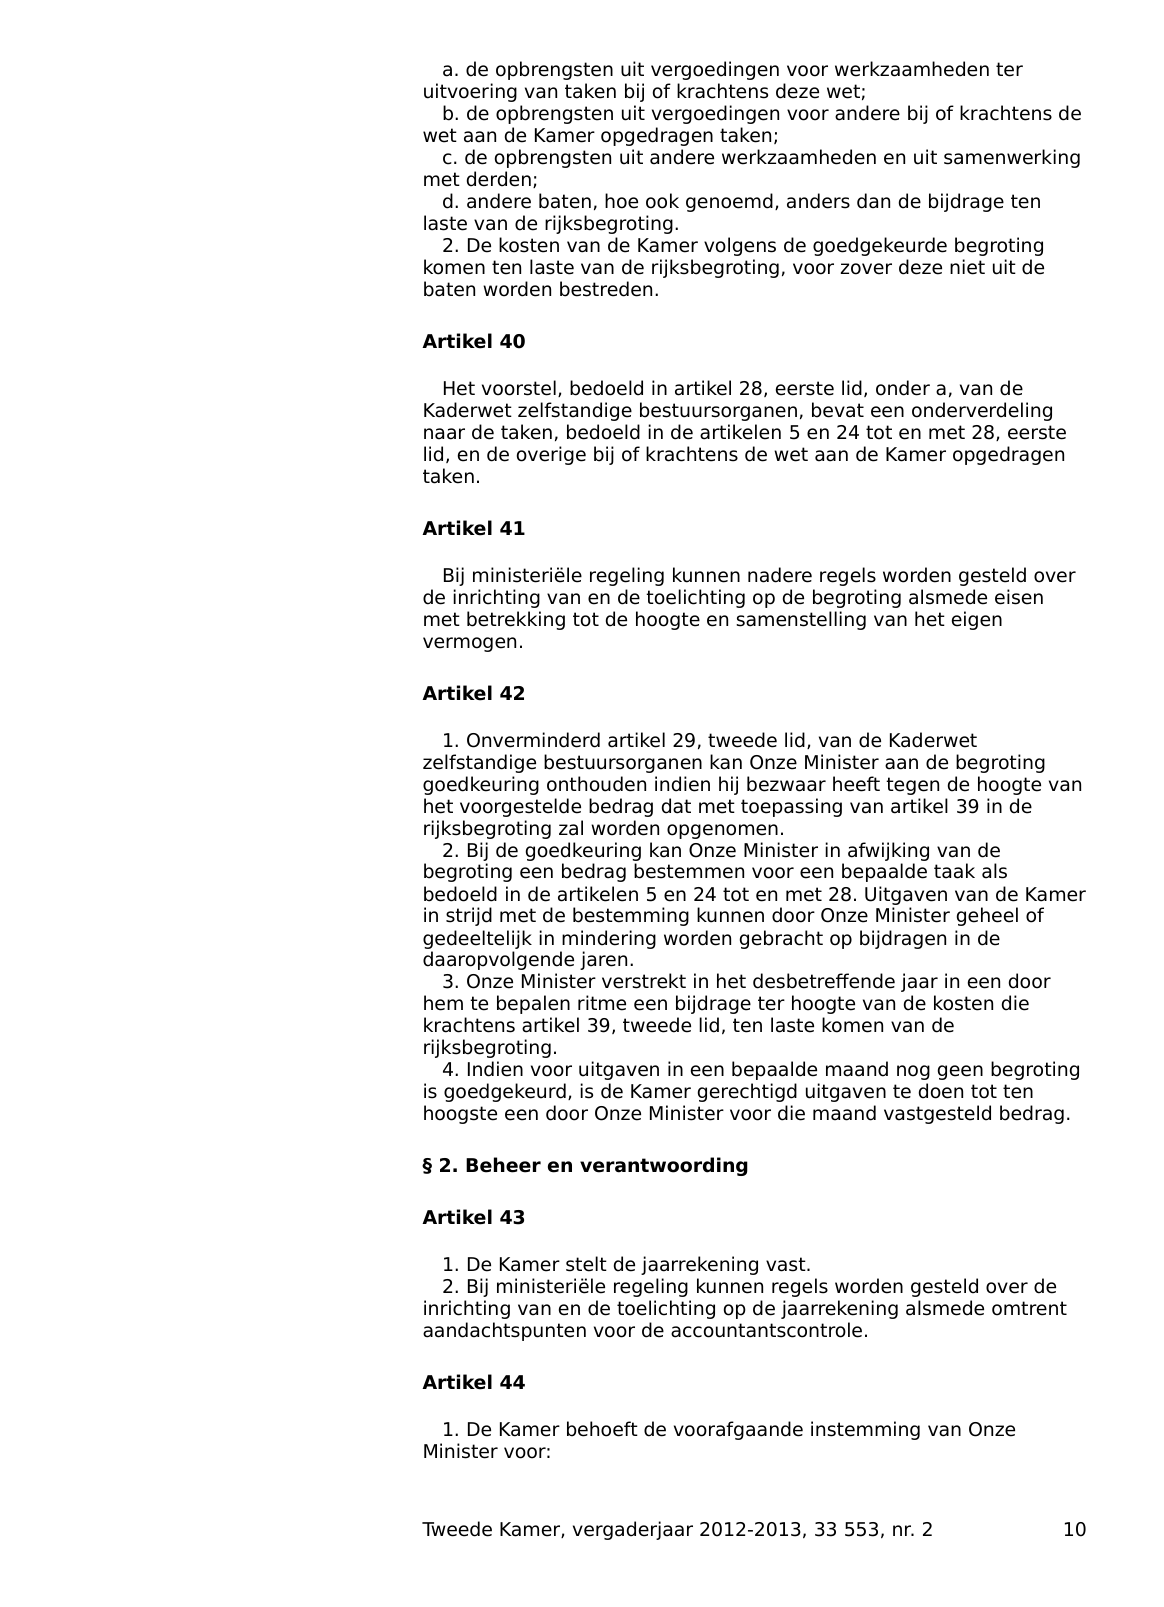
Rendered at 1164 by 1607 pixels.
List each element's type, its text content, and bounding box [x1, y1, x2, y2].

subtitle Artikel 41 [422, 518, 1087, 540]
subtitle § 2. Beheer en verantwoording [422, 1155, 1087, 1177]
text 2. De kosten van de Kamer volgens de goedgekeurde begroting komen ten laste van de rijksbegroting, voor zover deze niet uit de baten worden bestreden. [422, 235, 1087, 301]
text Bij ministeriële regeling kunnen nadere regels worden gesteld over de inrichting van en de toelichting op de begroting alsmede eisen met betrekking tot de hoogte en samenstelling van het eigen vermogen. [422, 565, 1087, 653]
text 2. Bij ministeriële regeling kunnen regels worden gesteld over de inrichting van en de toelichting op de jaarrekening alsmede omtrent aandachtspunten voor de accountantscontrole. [422, 1276, 1087, 1342]
text Het voorstel, bedoeld in artikel 28, eerste lid, onder a, van de Kaderwet zelfstandige bestuursorganen, bevat een onderverdeling naar de taken, bedoeld in de artikelen 5 en 24 tot en met 28, eerste lid, en de overige bij of krachtens de wet aan de Kamer opgedragen taken. [422, 378, 1087, 488]
subtitle Artikel 44 [422, 1372, 1087, 1394]
text c. de opbrengsten uit andere werkzaamheden en uit samenwerking met derden; [422, 147, 1087, 191]
text 4. Indien voor uitgaven in een bepaalde maand nog geen begroting is goedgekeurd, is de Kamer gerechtigd uitgaven te doen tot ten hoogste een door Onze Minister voor die maand vastgesteld bedrag. [422, 1059, 1087, 1125]
subtitle Artikel 40 [422, 331, 1087, 353]
text 1. De Kamer behoeft de voorafgaande instemming van Onze Minister voor: [422, 1419, 1087, 1463]
text 1. De Kamer stelt de jaarrekening vast. [422, 1254, 1087, 1276]
text 1. Onverminderd artikel 29, tweede lid, van de Kaderwet zelfstandige bestuursorganen kan Onze Minister aan de begroting goedkeuring onthouden indien hij bezwaar heeft tegen de hoogte van het voorgestelde bedrag dat met toepassing van artikel 39 in de rijksbegroting zal worden opgenomen. [422, 729, 1087, 839]
text d. andere baten, hoe ook genoemd, anders dan de bijdrage ten laste van de rijksbegroting. [422, 191, 1087, 235]
text 3. Onze Minister verstrekt in het desbetreffende jaar in een door hem te bepalen ritme een bijdrage ter hoogte van de kosten die krachtens artikel 39, tweede lid, ten laste komen van de rijksbegroting. [422, 971, 1087, 1059]
subtitle Artikel 42 [422, 683, 1087, 704]
text b. de opbrengsten uit vergoedingen voor andere bij of krachtens de wet aan de Kamer opgedragen taken; [422, 103, 1087, 147]
text 2. Bij de goedkeuring kan Onze Minister in afwijking van de begroting een bedrag bestemmen voor een bepaalde taak als bedoeld in de artikelen 5 en 24 tot en met 28. Uitgaven van de Kamer in strijd met de bestemming kunnen door Onze Minister geheel of gedeeltelijk in mindering worden gebracht op bijdragen in de daaropvolgende jaren. [422, 839, 1087, 971]
text a. de opbrengsten uit vergoedingen voor werkzaamheden ter uitvoering van taken bij of krachtens deze wet; [422, 59, 1087, 103]
subtitle Artikel 43 [422, 1207, 1087, 1229]
